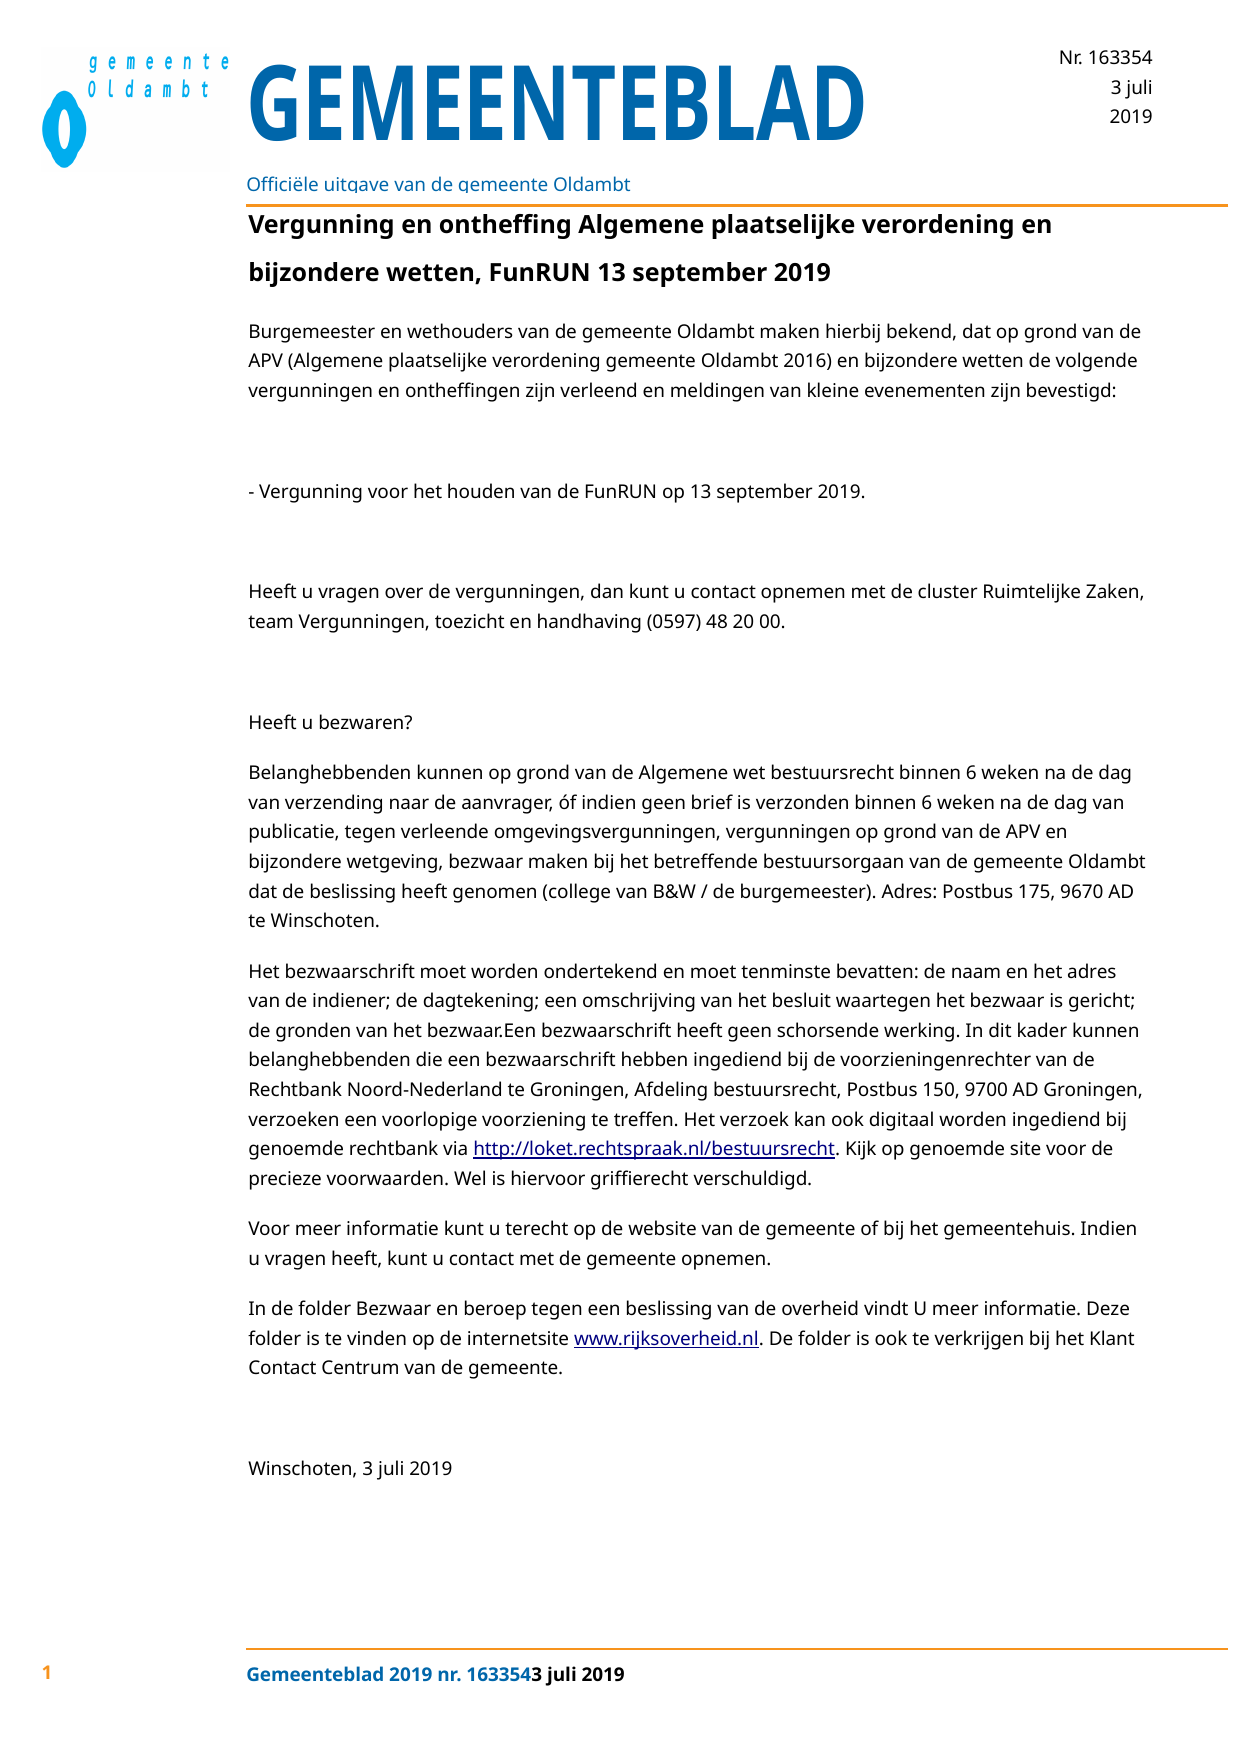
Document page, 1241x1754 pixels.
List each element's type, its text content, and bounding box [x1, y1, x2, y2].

text Burgemeester en wethouders van de gemeente Oldambt maken hierbij bekend, dat op grond van de APV (Algemene plaatselijke verordening gemeente Oldambt 2016) en bijzondere wetten de volgende vergunningen en ontheffingen zijn verleend en meldingen van kleine evenementen zijn bevestigd: [248, 318, 1152, 403]
text Voor meer informatie kunt u terecht op de website van de gemeente of bij het gemeentehuis. Indien u vragen heeft, kunt u contact met de gemeente opnemen. [248, 1215, 1152, 1271]
text In de folder Bezwaar en beroep tegen een beslissing van de overheid vindt U meer informatie. Deze folder is te vinden op de internetsite www.rijksoverheid.nl. De folder is ook te verkrijgen bij het Klant Contact Centrum van de gemeente. [248, 1295, 1152, 1380]
picture [41, 47, 231, 172]
text - Vergunning voor het houden van de FunRUN op 13 september 2019. [248, 478, 1152, 504]
text Belanghebbenden kunnen op grond van de Algemene wet bestuursrecht binnen 6 weken na de dag van verzending naar de aanvrager, óf indien geen brief is verzonden binnen 6 weken na de dag van publicatie, tegen verleende omgevingsvergunningen, vergunningen op grond van de APV en bijzondere wetgeving, bezwaar maken bij het betreffende bestuursorgaan van de gemeente Oldambt dat de beslissing heeft genomen (college van B&W / de burgemeester). Adres: Postbus 175, 9670 AD te Winschoten. [248, 759, 1152, 933]
text Heeft u bezwaren? [248, 709, 1152, 735]
text Het bezwaarschrift moet worden ondertekend en moet tenminste bevatten: de naam en het adres van de indiener; de dagtekening; een omschrijving van het besluit waartegen het bezwaar is gericht; de gronden van het bezwaar.Een bezwaarschrift heeft geen schorsende werking. In dit kader kunnen belanghebbenden die een bezwaarschrift hebben ingediend bij de voorzieningenrechter van de Rechtbank Noord-Nederland te Groningen, Afdeling bestuursrecht, Postbus 150, 9700 AD Groningen, verzoeken een voorlopige voorziening te treffen. Het verzoek kan ook digitaal worden ingediend bij genoemde rechtbank via http://loket.rechtspraak.nl/bestuursrecht. Kijk op genoemde site voor de precieze voorwaarden. Wel is hiervoor griffierecht verschuldigd. [248, 958, 1152, 1191]
text Vergunning en ontheffing Algemene plaatselijke verordening en bijzondere wetten, FunRUN 13 september 2019 [248, 207, 1152, 288]
text Heeft u vragen over de vergunningen, dan kunt u contact opnemen met de cluster Ruimtelijke Zaken, team Vergunningen, toezicht en handhaving (0597) 48 20 00. [248, 579, 1152, 634]
text Winschoten, 3 juli 2019 [248, 1455, 1152, 1481]
